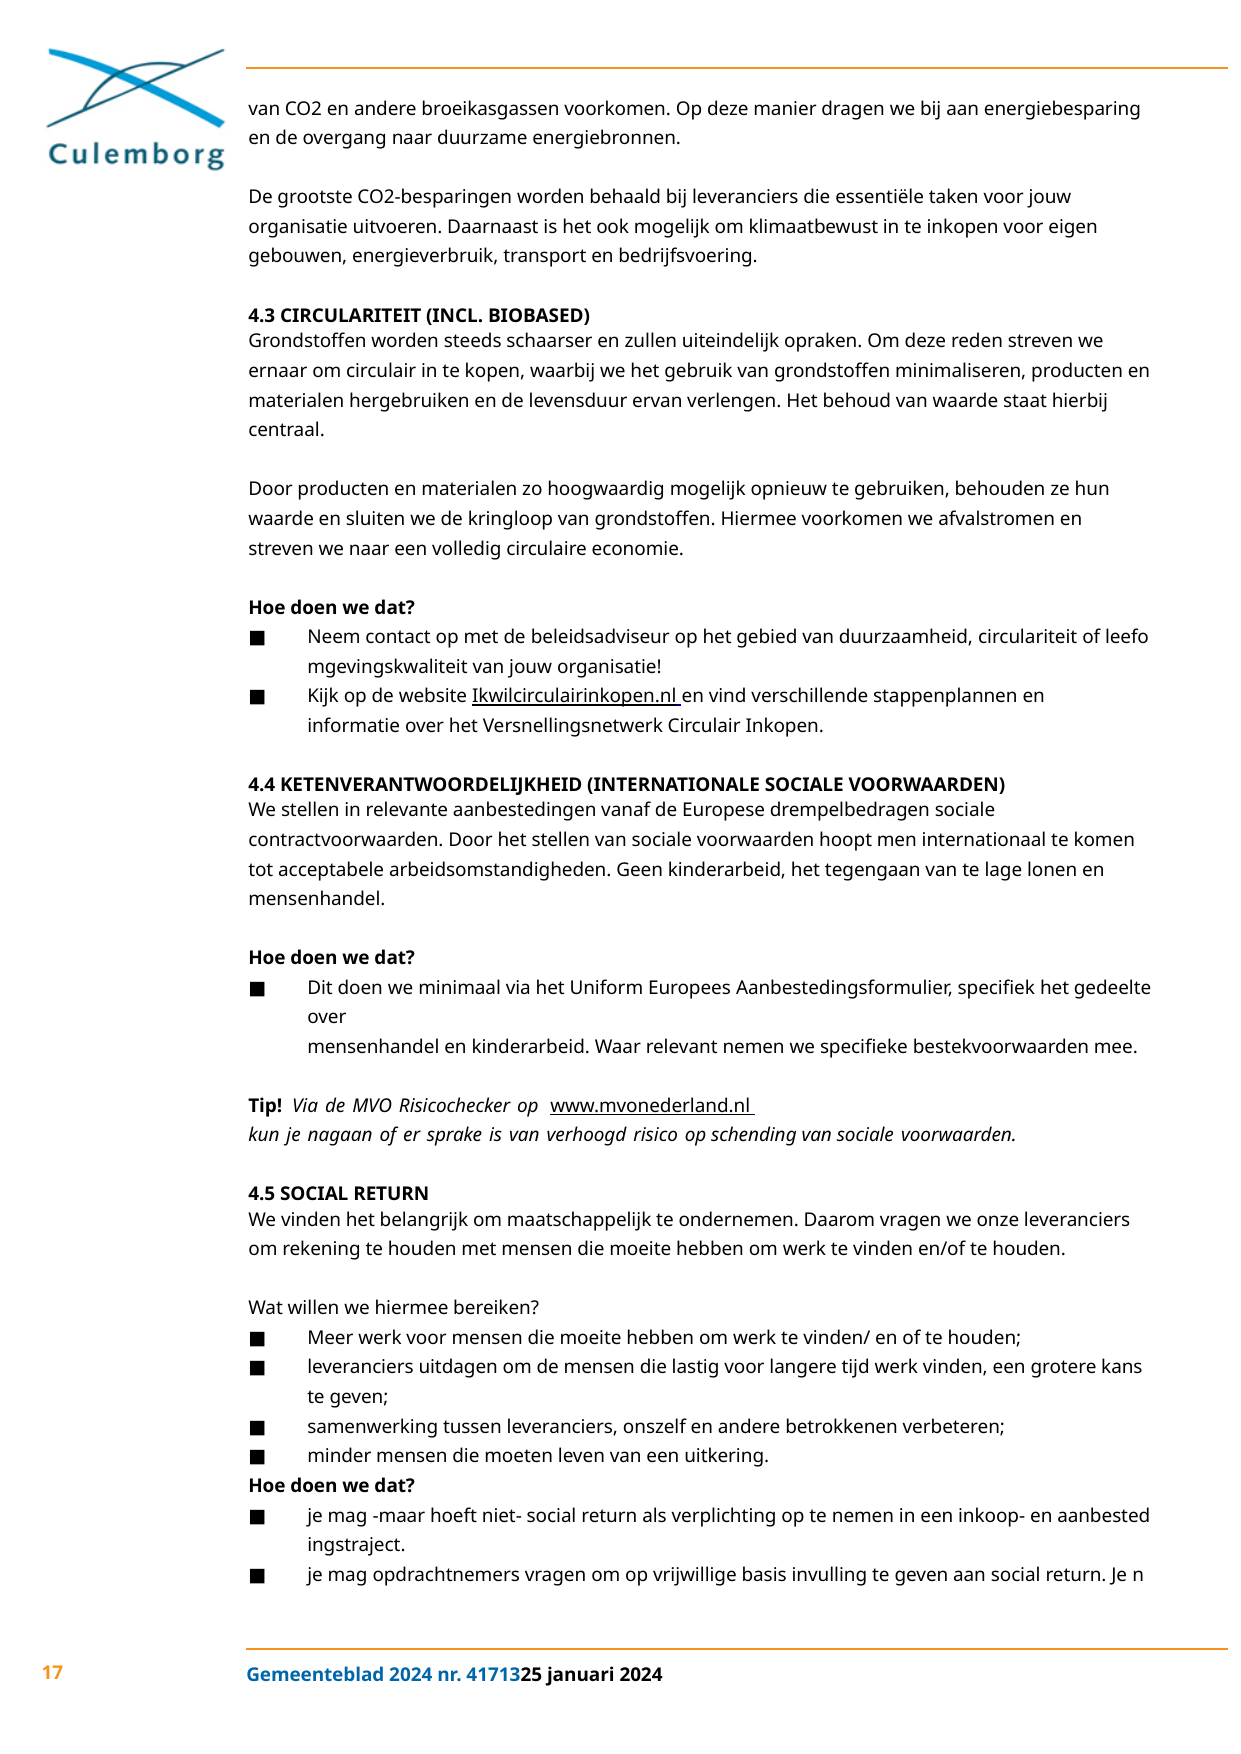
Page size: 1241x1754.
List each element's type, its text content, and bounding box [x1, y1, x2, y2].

table_header Tip! Via de MVO Risicochecker op www.mvonederland.nl kun je nagaan of er sprake is van verhoogd risico op schending van sociale voorwaarden. [248, 1092, 1152, 1147]
text We vinden het belangrijk om maatschappelijk te ondernemen. Daarom vragen we onze leveranciers om rekening te houden met mensen die moeite hebben om werk te vinden en/of te houden. [248, 1206, 1152, 1261]
text De grootste CO2-besparingen worden behaald bij leveranciers die essentiële taken voor jouw organisatie uitvoeren. Daarnaast is het ook mogelijk om klimaatbewust in te inkopen voor eigen gebouwen, energieverbruik, transport en bedrijfsvoering. [248, 183, 1152, 268]
list minder mensen die moeten leven van een uitkering. [248, 1442, 1152, 1468]
table_header Hoe doen we dat? Neem contact op met de beleidsadviseur op het gebied van duurzaamheid, circulariteit of leefomgevingskwaliteit van jouw organisatie! Kijk op de website Ikwilcirculairinkopen.nl en vind verschillende stappenplannen en informatie over het Versnellingsnetwerk Circulair Inkopen. [248, 594, 1152, 738]
table_header Hoe doen we dat? Dit doen we minimaal via het Uniform Europees Aanbestedingsformulier, specifiek het gedeelte over mensenhandel en kinderarbeid. Waar relevant nemen we specifieke bestekvoorwaarden mee. [248, 945, 1152, 1059]
list leveranciers uitdagen om de mensen die lastig voor langere tijd werk vinden, een grotere kans te geven; [248, 1354, 1152, 1409]
list Meer werk voor mensen die moeite hebben om werk te vinden/ en of te houden; [248, 1324, 1152, 1350]
text van CO2 en andere broeikasgassen voorkomen. Op deze manier dragen we bij aan energiebesparing en de overgang naar duurzame energiebronnen. [248, 95, 1152, 150]
picture [41, 47, 231, 172]
text Door producten en materialen zo hoogwaardig mogelijk opnieuw te gebruiken, behouden ze hun waarde en sluiten we de kringloop van grondstoffen. Hiermee voorkomen we afvalstromen en streven we naar een volledig circulaire economie. [248, 476, 1152, 560]
text Wat willen we hiermee bereiken? [248, 1294, 1152, 1320]
text We stellen in relevante aanbestedingen vanaf de Europese drempelbedragen sociale contractvoorwaarden. Door het stellen van sociale voorwaarden hoopt men internationaal te komen tot acceptabele arbeidsomstandigheden. Geen kinderarbeid, het tegengaan van te lage lonen en mensenhandel. [248, 797, 1152, 911]
text 4.4 KETENVERANTWOORDELIJKHEID (INTERNATIONALE SOCIALE VOORWAARDEN) [248, 771, 1152, 797]
text 4.3 CIRCULARITEIT (INCL. BIOBASED) [248, 302, 1152, 328]
list samenwerking tussen leveranciers, onszelf en andere betrokkenen verbeteren; [248, 1413, 1152, 1439]
text 4.5 SOCIAL RETURN [248, 1180, 1152, 1206]
table_header Hoe doen we dat? je mag -maar hoeft niet- social return als verplichting op te nemen in een inkoop- en aanbestedingstraject. je mag opdrachtnemers vragen om op vrijwillige basis invulling te geven aan social return. Je n [248, 1472, 1152, 1587]
text Grondstoffen worden steeds schaarser en zullen uiteindelijk opraken. Om deze reden streven we ernaar om circulair in te kopen, waarbij we het gebruik van grondstoffen minimaliseren, producten en materialen hergebruiken en de levensduur ervan verlengen. Het behoud van waarde staat hierbij centraal. [248, 328, 1152, 442]
